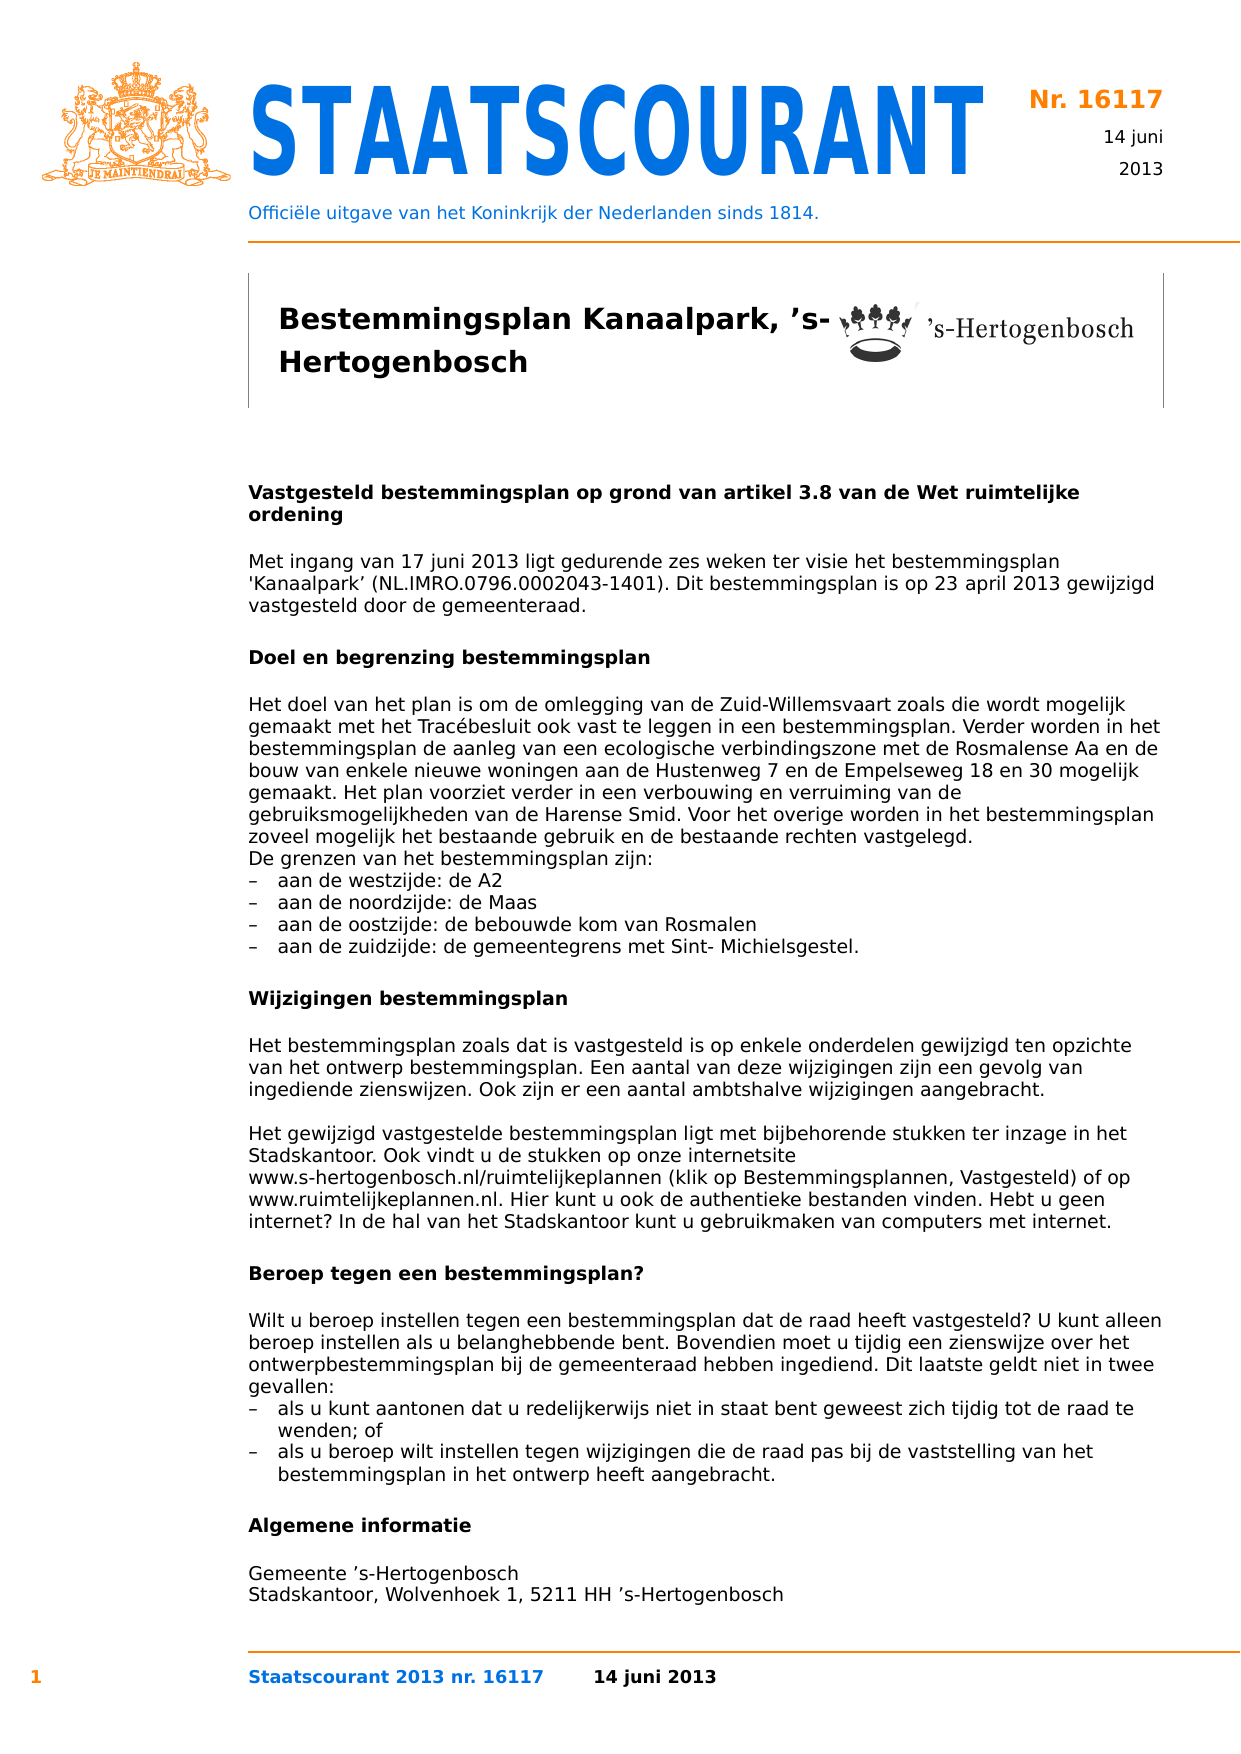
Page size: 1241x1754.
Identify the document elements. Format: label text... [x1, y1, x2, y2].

picture [41, 62, 231, 186]
text – als u kunt aantonen dat u redelijkerwijs niet in staat bent geweest zich tijdig tot de raad te wenden; of [248, 1397, 1163, 1441]
subtitle Algemene informatie [248, 1515, 1163, 1537]
text – aan de noordzijde: de Maas [248, 892, 1163, 914]
table_cell Officiële uitgave van het Koninkrijk der Nederlanden sinds 1814. [248, 203, 1240, 241]
picture [838, 302, 1134, 362]
text Stadskantoor, Wolvenhoek 1, 5211 HH ’s-Hertogenbosch [248, 1584, 1163, 1606]
subtitle Wijzigingen bestemmingsplan [248, 988, 1163, 1010]
table_cell 14 juni [998, 121, 1240, 153]
table_header STAATSCOURANT [248, 62, 998, 203]
table_header Nr. 16117 [998, 62, 1240, 121]
text – aan de zuidzijde: de gemeentegrens met Sint- Michielsgestel. [248, 936, 1163, 958]
text Het bestemmingsplan zoals dat is vastgesteld is op enkele onderdelen gewijzigd ten opzichte van het ontwerp bestemmingsplan. Een aantal van deze wijzigingen zijn een gevolg van ingediende zienswijzen. Ook zijn er een aantal ambtshalve wijzigingen aangebracht. [248, 1035, 1163, 1101]
table_cell 2013 [998, 153, 1240, 203]
subtitle Doel en begrenzing bestemmingsplan [248, 647, 1163, 669]
text Het doel van het plan is om de omlegging van de Zuid-Willemsvaart zoals die wordt mogelijk gemaakt met het Tracébesluit ook vast te leggen in een bestemmingsplan. Verder worden in het bestemmingsplan de aanleg van een ecologische verbindingszone met de Rosmalense Aa en de bouw van enkele nieuwe woningen aan de Hustenweg 7 en de Empelseweg 18 en 30 mogelijk gemaakt. Het plan voorziet verder in een verbouwing en verruiming van de gebruiksmogelijkheden van de Harense Smid. Voor het overige worden in het bestemmingsplan zoveel mogelijk het bestaande gebruik en de bestaande rechten vastgelegd. [248, 694, 1163, 848]
text – als u beroep wilt instellen tegen wijzigingen die de raad pas bij de vaststelling van het bestemmingsplan in het ontwerp heeft aangebracht. [248, 1441, 1163, 1485]
text – aan de oostzijde: de bebouwde kom van Rosmalen [248, 914, 1163, 936]
text – aan de westzijde: de A2 [248, 870, 1163, 892]
text Gemeente ’s-Hertogenbosch [248, 1562, 1163, 1584]
text Met ingang van 17 juni 2013 ligt gedurende zes weken ter visie het bestemmingsplan 'Kanaalpark’ (NL.IMRO.0796.0002043-1401). Dit bestemmingsplan is op 23 april 2013 gewijzigd vastgesteld door de gemeenteraad. [248, 551, 1163, 617]
subtitle Bestemmingsplan Kanaalpark, ’s-Hertogenbosch [249, 273, 1163, 408]
text Het gewijzigd vastgestelde bestemmingsplan ligt met bijbehorende stukken ter inzage in het Stadskantoor. Ook vindt u de stukken op onze internetsite www.s‑hertogenbosch.nl/ruimtelijkeplannen (klik op Bestemmingsplannen, Vastgesteld) of op www.ruimtelijkeplannen.nl. Hier kunt u ook de authentieke bestanden vinden. Hebt u geen internet? In de hal van het Stadskantoor kunt u gebruikmaken van computers met internet. [248, 1123, 1163, 1233]
subtitle Vastgesteld bestemmingsplan op grond van artikel 3.8 van de Wet ruimtelijke ordening [248, 482, 1163, 526]
subtitle Beroep tegen een bestemmingsplan? [248, 1263, 1163, 1284]
text Wilt u beroep instellen tegen een bestemmingsplan dat de raad heeft vastgesteld? U kunt alleen beroep instellen als u belanghebbende bent. Bovendien moet u tijdig een zienswijze over het ontwerpbestemmingsplan bij de gemeenteraad hebben ingediend. Dit laatste geldt niet in twee gevallen: [248, 1309, 1163, 1397]
text De grenzen van het bestemmingsplan zijn: [248, 848, 1163, 870]
table_header [25, 62, 248, 241]
